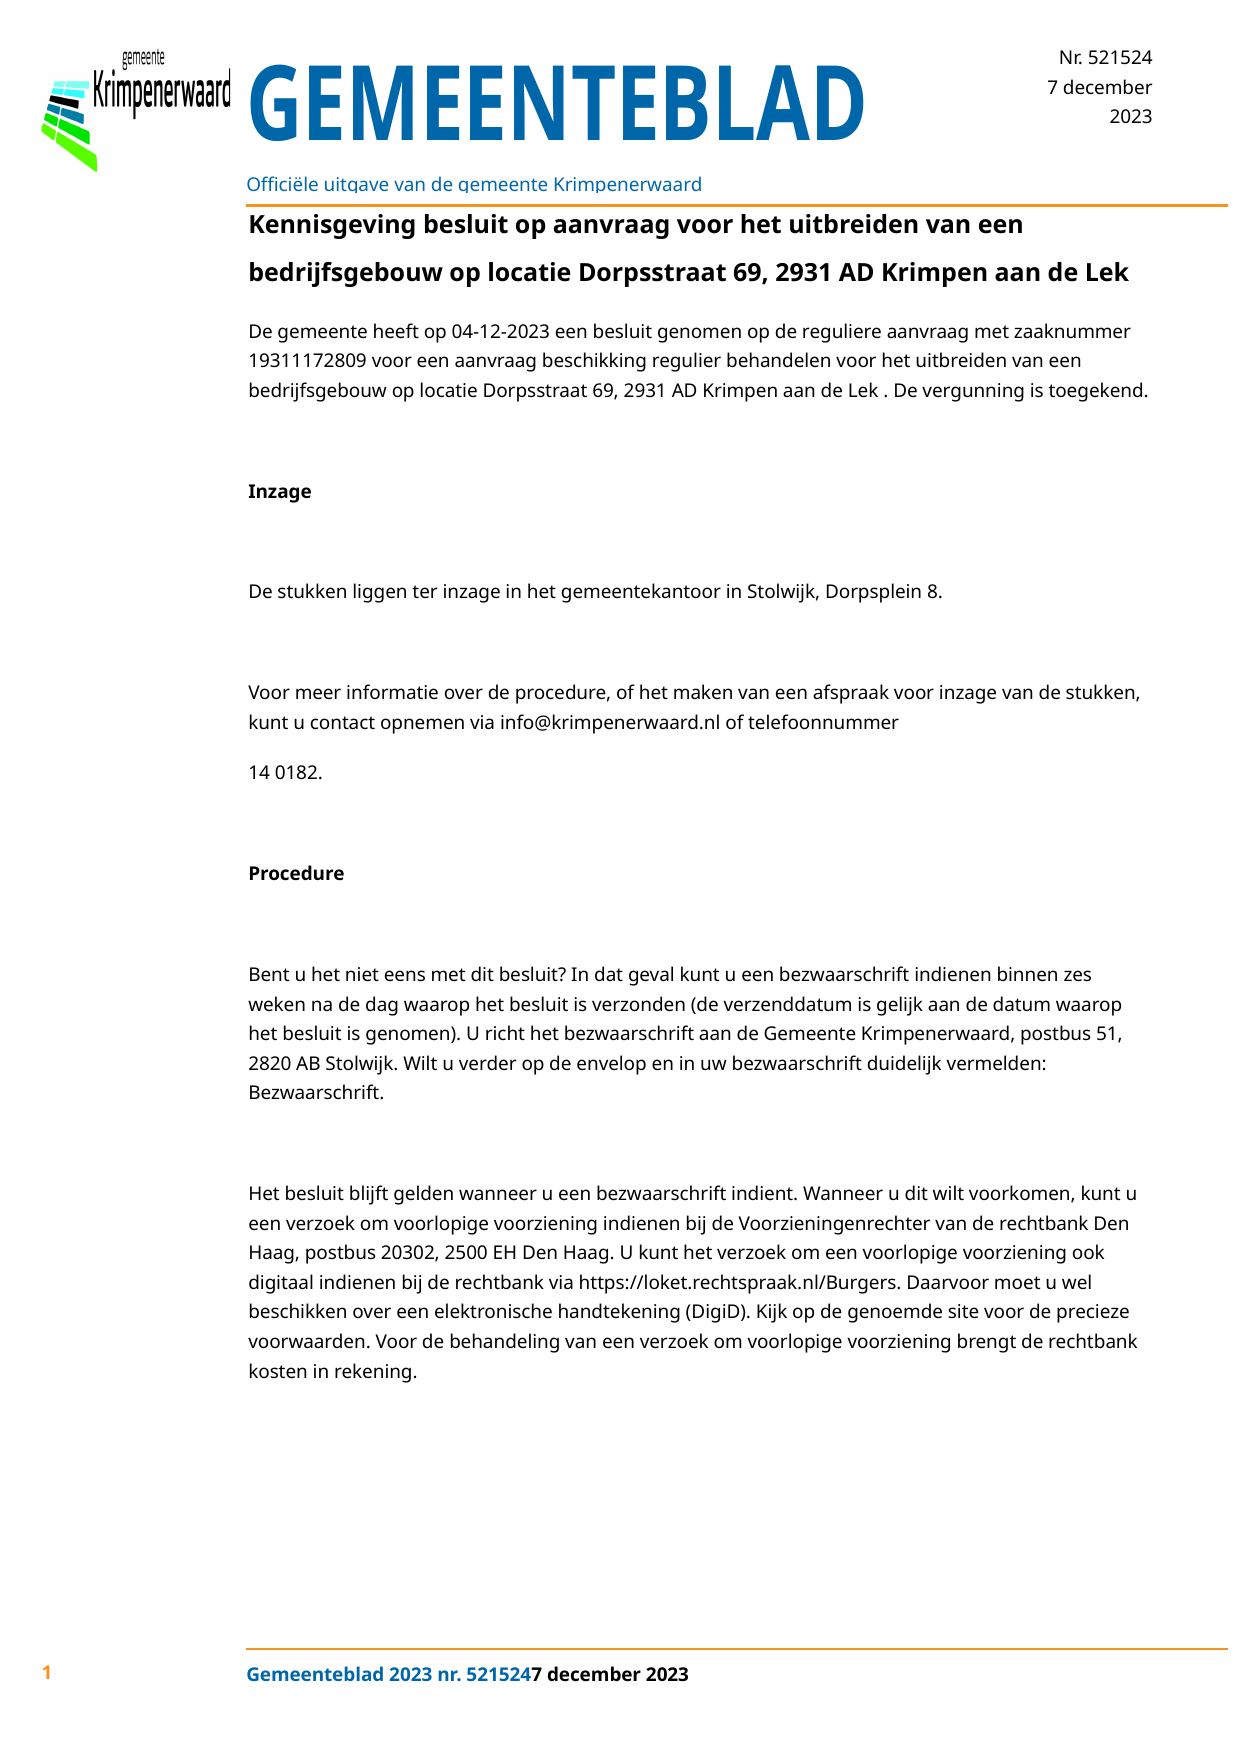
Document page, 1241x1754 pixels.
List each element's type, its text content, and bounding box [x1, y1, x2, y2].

text Procedure [248, 860, 1152, 886]
text 14 0182. [248, 759, 1152, 785]
text De gemeente heeft op 04-12-2023 een besluit genomen op de reguliere aanvraag met zaaknummer 19311172809 voor een aanvraag beschikking regulier behandelen voor het uitbreiden van een bedrijfsgebouw op locatie Dorpsstraat 69, 2931 AD Krimpen aan de Lek . De vergunning is toegekend. [248, 318, 1152, 403]
text Het besluit blijft gelden wanneer u een bezwaarschrift indient. Wanneer u dit wilt voorkomen, kunt u een verzoek om voorlopige voorziening indienen bij de Voorzieningenrechter van de rechtbank Den Haag, postbus 20302, 2500 EH Den Haag. U kunt het verzoek om een voorlopige voorziening ook digitaal indienen bij de rechtbank via https://loket.rechtspraak.nl/Burgers. Daarvoor moet u wel beschikken over een elektronische handtekening (DigiD). Kijk op de genoemde site voor de precieze voorwaarden. Voor de behandeling van een verzoek om voorlopige voorziening brengt de rechtbank kosten in rekening. [248, 1180, 1152, 1384]
picture [41, 47, 231, 172]
text Bent u het niet eens met dit besluit? In dat geval kunt u een bezwaarschrift indienen binnen zes weken na de dag waarop het besluit is verzonden (de verzenddatum is gelijk aan de datum waarop het besluit is genomen). U richt het bezwaarschrift aan de Gemeente Krimpenerwaard, postbus 51, 2820 AB Stolwijk. Wilt u verder op de envelop en in uw bezwaarschrift duidelijk vermelden: Bezwaarschrift. [248, 961, 1152, 1105]
text Kennisgeving besluit op aanvraag voor het uitbreiden van een bedrijfsgebouw op locatie Dorpsstraat 69, 2931 AD Krimpen aan de Lek [248, 207, 1152, 288]
text Voor meer informatie over de procedure, of het maken van een afspraak voor inzage van de stukken, kunt u contact opnemen via info@krimpenerwaard.nl of telefoonnummer [248, 679, 1152, 735]
text Inzage [248, 478, 1152, 504]
text De stukken liggen ter inzage in het gemeentekantoor in Stolwijk, Dorpsplein 8. [248, 579, 1152, 604]
